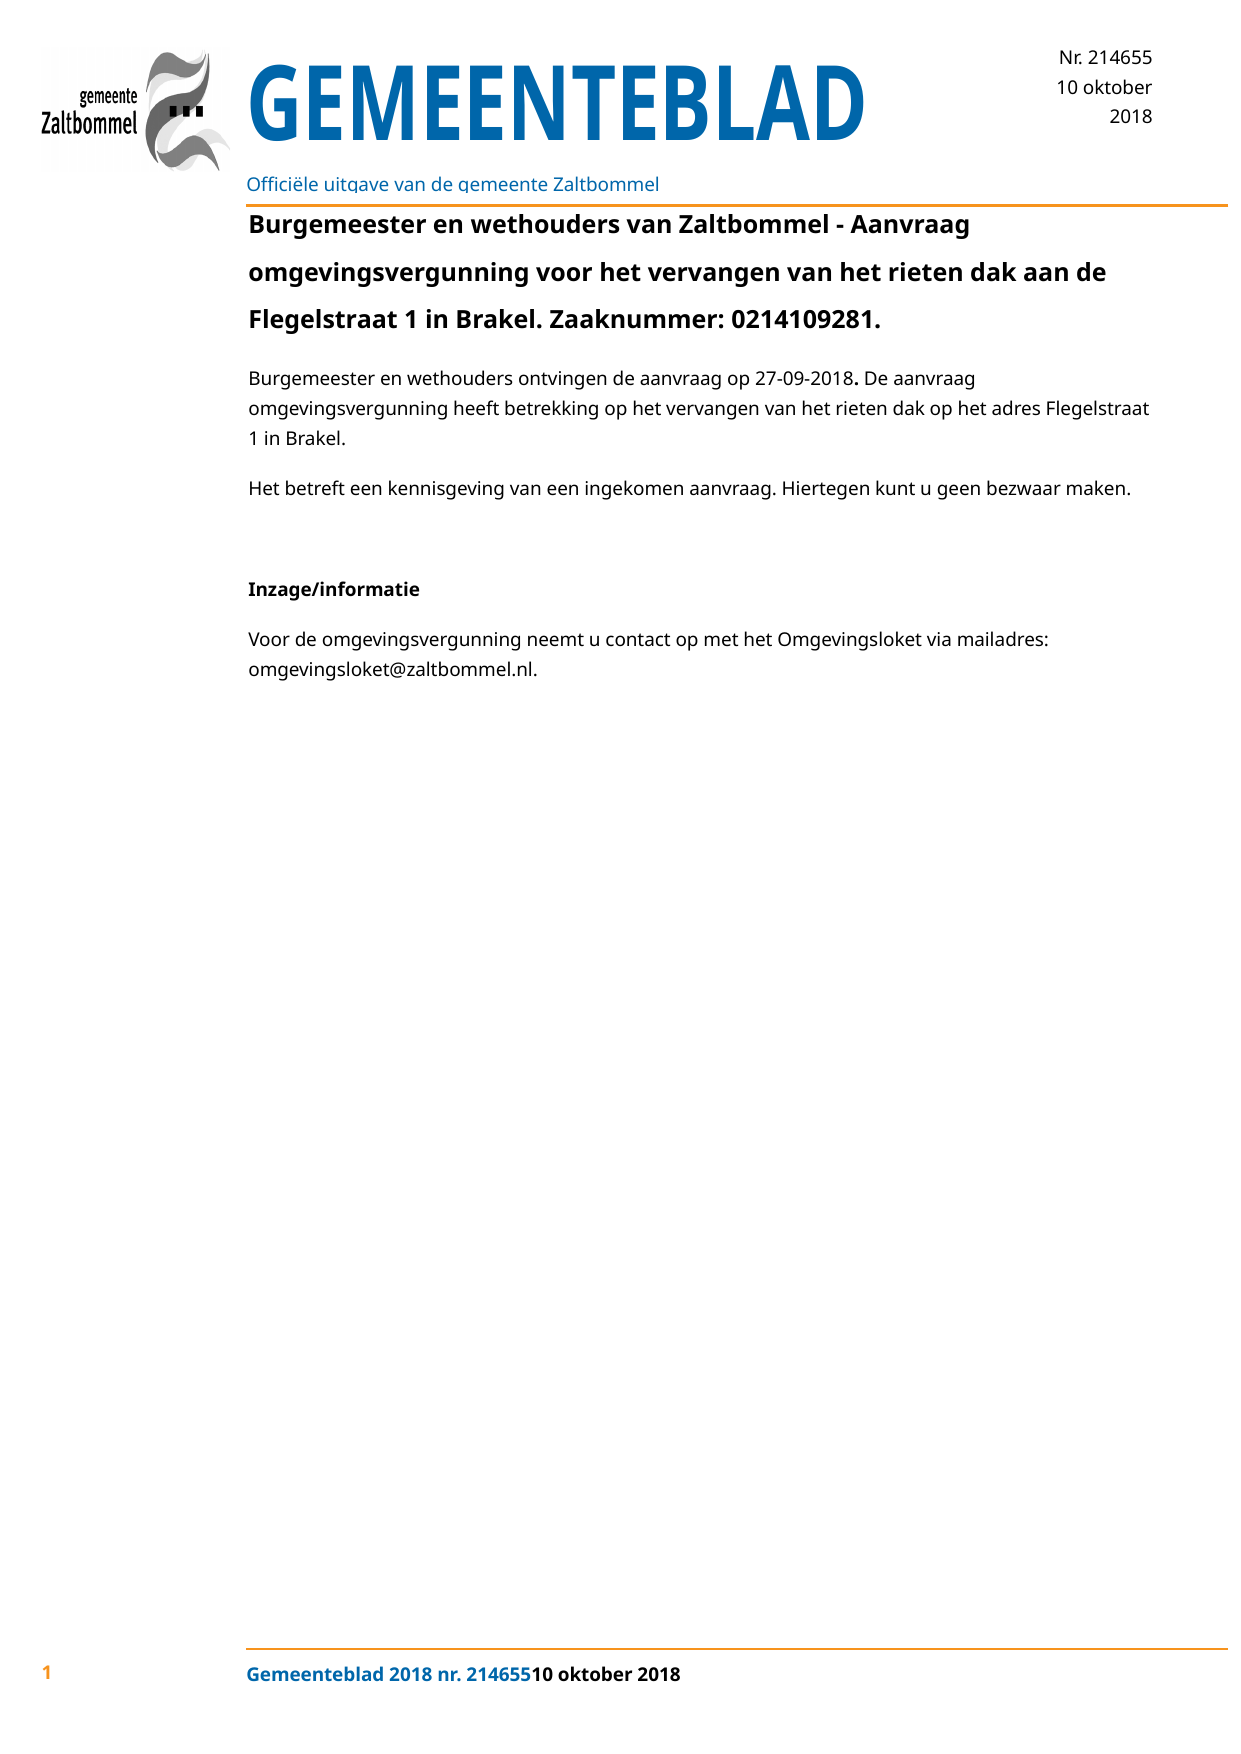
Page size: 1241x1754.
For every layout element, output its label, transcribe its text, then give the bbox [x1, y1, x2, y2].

text Burgemeester en wethouders ontvingen de aanvraag op 27-09-2018. De aanvraag omgevingsvergunning heeft betrekking op het vervangen van het rieten dak op het adres Flegelstraat 1 in Brakel. [248, 366, 1152, 450]
text Inzage/informatie [248, 576, 1152, 602]
text Het betreft een kennisgeving van een ingekomen aanvraag. Hiertegen kunt u geen bezwaar maken. [248, 475, 1152, 501]
text Burgemeester en wethouders van Zaltbommel - Aanvraag omgevingsvergunning voor het vervangen van het rieten dak aan de Flegelstraat 1 in Brakel. Zaaknummer: 0214109281. [248, 207, 1152, 336]
picture [41, 47, 231, 172]
text Voor de omgevingsvergunning neemt u contact op met het Omgevingsloket via mailadres: omgevingsloket@zaltbommel.nl. [248, 626, 1152, 682]
